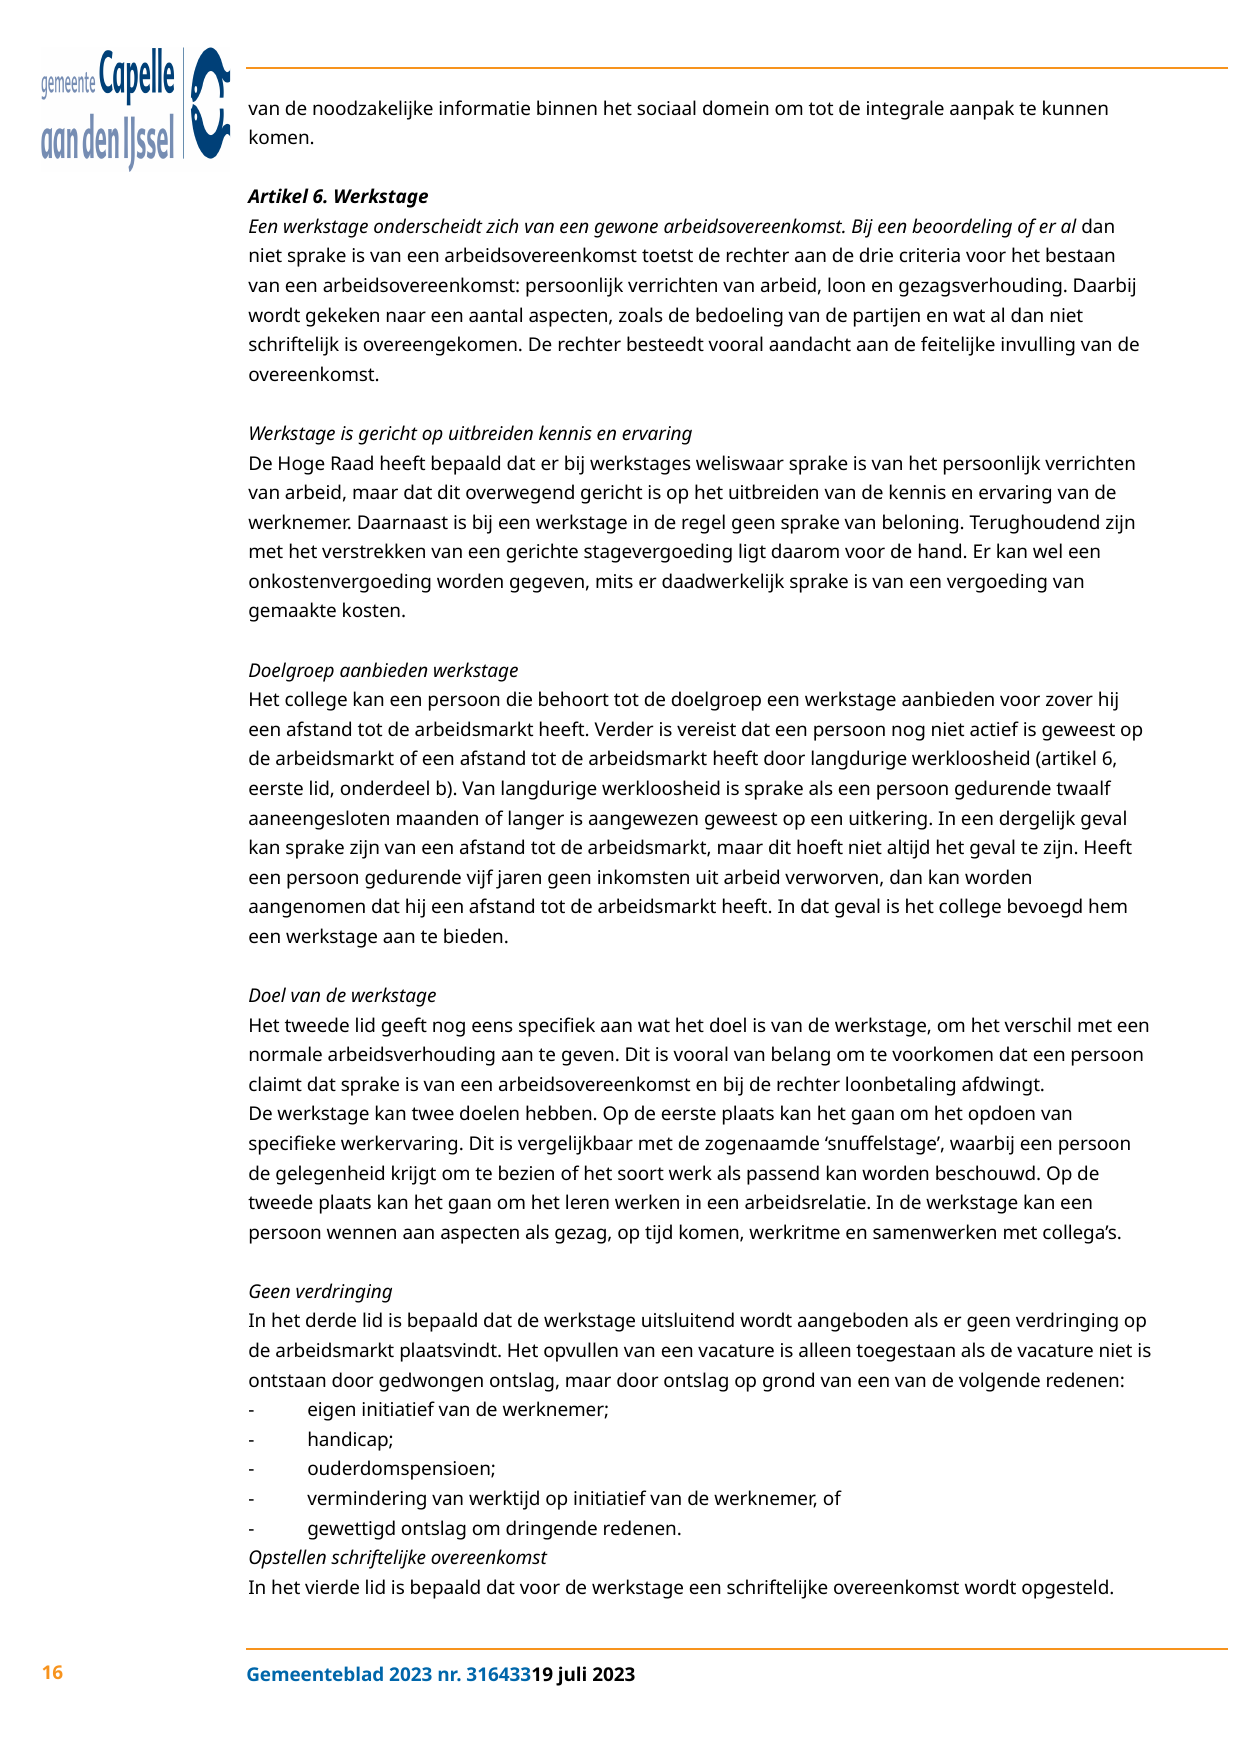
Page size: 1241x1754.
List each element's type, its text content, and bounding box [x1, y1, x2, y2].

text Het tweede lid geeft nog eens specifiek aan wat het doel is van de werkstage, om het verschil met een normale arbeidsverhouding aan te geven. Dit is vooral van belang om te voorkomen dat een persoon claimt dat sprake is van een arbeidsovereenkomst en bij de rechter loonbetaling afdwingt. [248, 1012, 1152, 1097]
text Geen verdringing [248, 1278, 1152, 1304]
text Doel van de werkstage [248, 982, 1152, 1008]
text van de noodzakelijke informatie binnen het sociaal domein om tot de integrale aanpak te kunnen komen. [248, 95, 1152, 150]
text In het vierde lid is bepaald dat voor de werkstage een schriftelijke overeenkomst wordt opgesteld. [248, 1574, 1152, 1600]
text In het derde lid is bepaald dat de werkstage uitsluitend wordt aangeboden als er geen verdringing op de arbeidsmarkt plaatsvindt. Het opvullen van een vacature is alleen toegestaan als de vacature niet is ontstaan door gedwongen ontslag, maar door ontslag op grond van een van de volgende redenen: [248, 1308, 1152, 1393]
text De Hoge Raad heeft bepaald dat er bij werkstages weliswaar sprake is van het persoonlijk verrichten van arbeid, maar dat dit overwegend gericht is op het uitbreiden van de kennis en ervaring van de werknemer. Daarnaast is bij een werkstage in de regel geen sprake van beloning. Terughoudend zijn met het verstrekken van een gerichte stagevergoeding ligt daarom voor de hand. Er kan wel een onkostenvergoeding worden gegeven, mits er daadwerkelijk sprake is van een vergoeding van gemaakte kosten. [248, 450, 1152, 623]
list ouderdomspensioen; [248, 1456, 1152, 1481]
picture [41, 47, 231, 172]
text Artikel 6. Werkstage [248, 183, 1152, 209]
text De werkstage kan twee doelen hebben. Op de eerste plaats kan het gaan om het opdoen van specifieke werkervaring. Dit is vergelijkbaar met de zogenaamde ‘snuffelstage’, waarbij een persoon de gelegenheid krijgt om te bezien of het soort werk als passend kan worden beschouwd. Op de tweede plaats kan het gaan om het leren werken in een arbeidsrelatie. In de werkstage kan een persoon wennen aan aspecten als gezag, op tijd komen, werkritme en samenwerken met collega’s. [248, 1101, 1152, 1245]
list handicap; [248, 1426, 1152, 1452]
list eigen initiatief van de werknemer; [248, 1396, 1152, 1422]
text Doelgroep aanbieden werkstage [248, 657, 1152, 683]
text Een werkstage onderscheidt zich van een gewone arbeidsovereenkomst. Bij een beoordeling of er al dan niet sprake is van een arbeidsovereenkomst toetst de rechter aan de drie criteria voor het bestaan van een arbeidsovereenkomst: persoonlijk verrichten van arbeid, loon en gezagsverhouding. Daarbij wordt gekeken naar een aantal aspecten, zoals de bedoeling van de partijen en wat al dan niet schriftelijk is overeengekomen. De rechter besteedt vooral aandacht aan de feitelijke invulling van de overeenkomst. [248, 213, 1152, 387]
text Het college kan een persoon die behoort tot de doelgroep een werkstage aanbieden voor zover hij een afstand tot de arbeidsmarkt heeft. Verder is vereist dat een persoon nog niet actief is geweest op de arbeidsmarkt of een afstand tot de arbeidsmarkt heeft door langdurige werkloosheid (artikel 6, eerste lid, onderdeel b). Van langdurige werkloosheid is sprake als een persoon gedurende twaalf aaneengesloten maanden of langer is aangewezen geweest op een uitkering. In een dergelijk geval kan sprake zijn van een afstand tot de arbeidsmarkt, maar dit hoeft niet altijd het geval te zijn. Heeft een persoon gedurende vijf jaren geen inkomsten uit arbeid verworven, dan kan worden aangenomen dat hij een afstand tot de arbeidsmarkt heeft. In dat geval is het college bevoegd hem een werkstage aan te bieden. [248, 686, 1152, 949]
text Werkstage is gericht op uitbreiden kennis en ervaring [248, 420, 1152, 446]
list gewettigd ontslag om dringende redenen. [248, 1515, 1152, 1541]
list vermindering van werktijd op initiatief van de werknemer, of [248, 1485, 1152, 1511]
text Opstellen schriftelijke overeenkomst [248, 1544, 1152, 1570]
